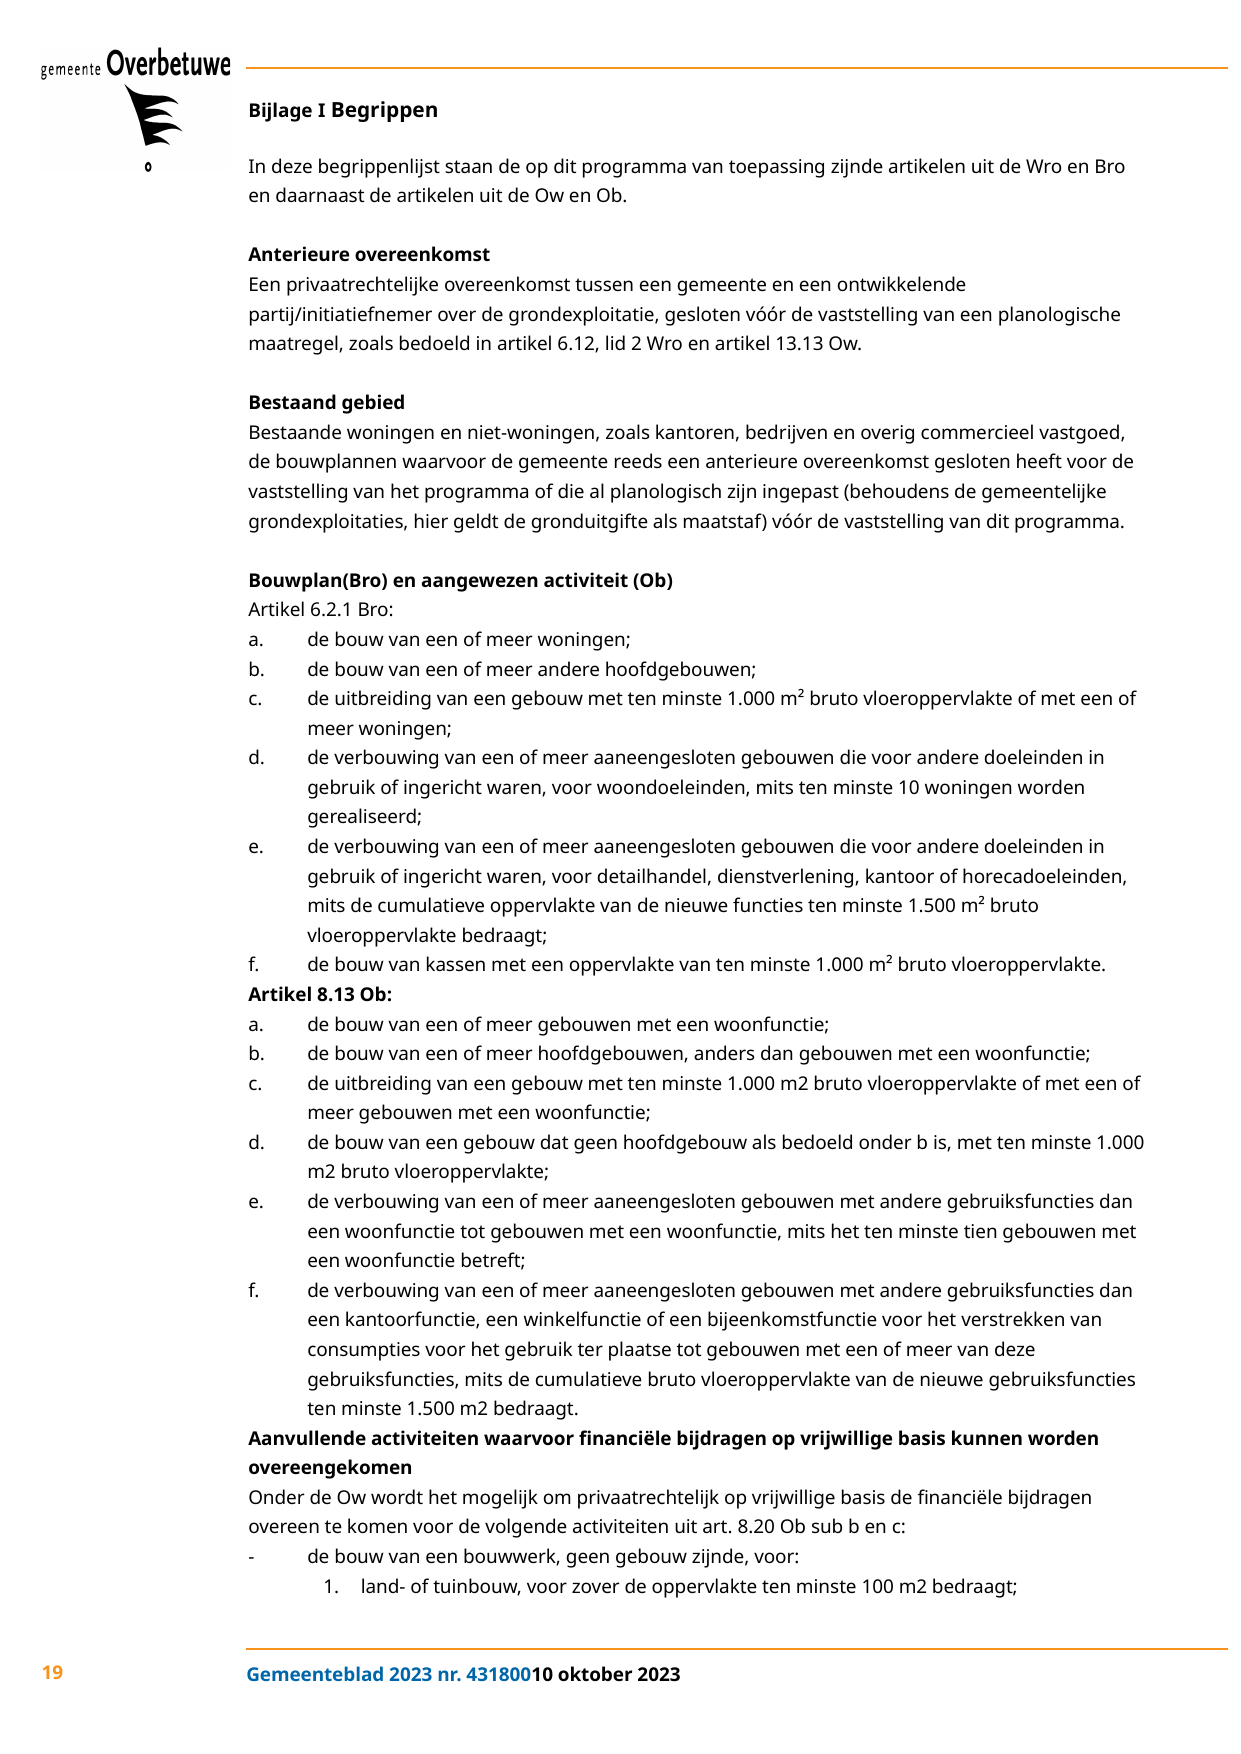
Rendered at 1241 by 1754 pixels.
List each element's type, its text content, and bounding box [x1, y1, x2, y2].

picture [41, 47, 231, 172]
text Anterieure overeenkomst [248, 242, 1152, 267]
text Bouwplan(Bro) en aangewezen activiteit (Ob) [248, 567, 1152, 593]
list land- of tuinbouw, voor zover de oppervlakte ten minste 100 m2 bedraagt; [323, 1573, 1152, 1599]
list de bouw van een gebouw dat geen hoofdgebouw als bedoeld onder b is, met ten minste 1.000 m2 bruto vloeroppervlakte; [248, 1129, 1152, 1184]
list de uitbreiding van een gebouw met ten minste 1.000 m2 bruto vloeroppervlakte of met een of meer gebouwen met een woonfunctie; [248, 1070, 1152, 1125]
text Bestaand gebied [248, 389, 1152, 415]
list de verbouwing van een of meer aaneengesloten gebouwen met andere gebruiksfuncties dan een kantoorfunctie, een winkelfunctie of een bijeenkomstfunctie voor het verstrekken van consumpties voor het gebruik ter plaatse tot gebouwen met een of meer van deze gebruiksfuncties, mits de cumulatieve bruto vloeroppervlakte van de nieuwe gebruiksfuncties ten minste 1.500 m2 bedraagt. [248, 1277, 1152, 1421]
list de bouw van een of meer andere hoofdgebouwen; [248, 656, 1152, 682]
text Artikel 6.2.1 Bro: [248, 597, 1152, 622]
text Onder de Ow wordt het mogelijk om privaatrechtelijk op vrijwillige basis de financiële bijdragen overeen te komen voor de volgende activiteiten uit art. 8.20 Ob sub b en c: [248, 1484, 1152, 1539]
text Bestaande woningen en niet-woningen, zoals kantoren, bedrijven en overig commercieel vastgoed, de bouwplannen waarvoor de gemeente reeds een anterieure overeenkomst gesloten heeft voor de vaststelling van het programma of die al planologisch zijn ingepast (behoudens de gemeentelijke grondexploitaties, hier geldt de gronduitgifte als maatstaf) vóór de vaststelling van dit programma. [248, 419, 1152, 534]
list de bouw van een bouwwerk, geen gebouw zijnde, voor: [248, 1543, 1152, 1569]
text Bijlage I Begrippen [248, 95, 1152, 123]
list de bouw van een of meer woningen; [248, 626, 1152, 652]
text Artikel 8.13 Ob: [248, 981, 1152, 1007]
list de verbouwing van een of meer aaneengesloten gebouwen die voor andere doeleinden in gebruik of ingericht waren, voor woondoeleinden, mits ten minste 10 woningen worden gerealiseerd; [248, 744, 1152, 829]
text Aanvullende activiteiten waarvoor financiële bijdragen op vrijwillige basis kunnen worden overeengekomen [248, 1425, 1152, 1480]
list de verbouwing van een of meer aaneengesloten gebouwen met andere gebruiksfuncties dan een woonfunctie tot gebouwen met een woonfunctie, mits het ten minste tien gebouwen met een woonfunctie betreft; [248, 1188, 1152, 1273]
list de bouw van kassen met een oppervlakte van ten minste 1.000 m² bruto vloeroppervlakte. [248, 952, 1152, 977]
list de bouw van een of meer hoofdgebouwen, anders dan gebouwen met een woonfunctie; [248, 1040, 1152, 1066]
text In deze begrippenlijst staan de op dit programma van toepassing zijnde artikelen uit de Wro en Bro en daarnaast de artikelen uit de Ow en Ob. [248, 153, 1152, 208]
list de bouw van een of meer gebouwen met een woonfunctie; [248, 1011, 1152, 1037]
text Een privaatrechtelijke overeenkomst tussen een gemeente en een ontwikkelende partij/initiatiefnemer over de grondexploitatie, gesloten vóór de vaststelling van een planologische maatregel, zoals bedoeld in artikel 6.12, lid 2 Wro en artikel 13.13 Ow. [248, 271, 1152, 356]
list de uitbreiding van een gebouw met ten minste 1.000 m² bruto vloeroppervlakte of met een of meer woningen; [248, 685, 1152, 741]
list de verbouwing van een of meer aaneengesloten gebouwen die voor andere doeleinden in gebruik of ingericht waren, voor detailhandel, dienstverlening, kantoor of horecadoeleinden, mits de cumulatieve oppervlakte van de nieuwe functies ten minste 1.500 m² bruto vloeroppervlakte bedraagt; [248, 833, 1152, 948]
